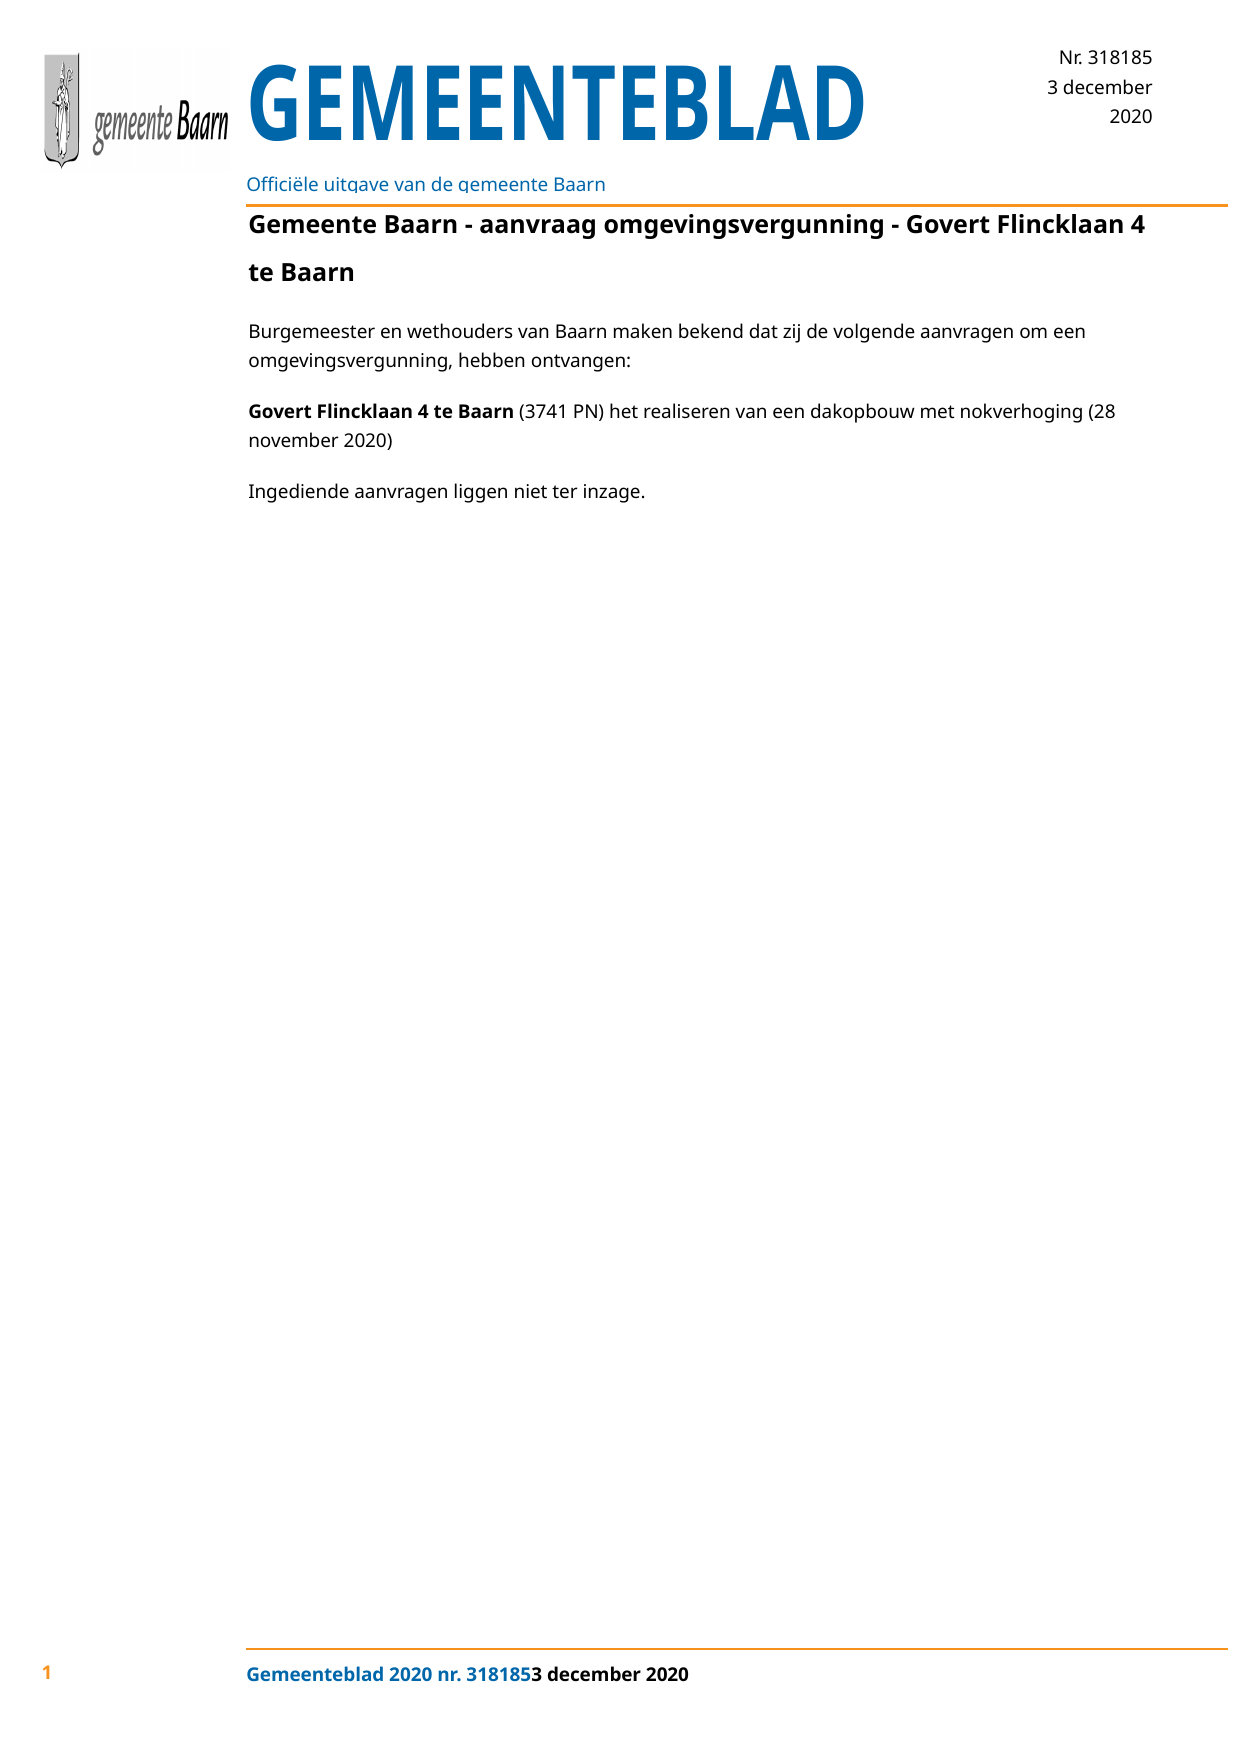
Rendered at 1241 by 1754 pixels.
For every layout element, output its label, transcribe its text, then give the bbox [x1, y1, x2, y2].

text Burgemeester en wethouders van Baarn maken bekend dat zij de volgende aanvragen om een omgevingsvergunning, hebben ontvangen: [248, 318, 1152, 373]
text Ingediende aanvragen liggen niet ter inzage. [248, 478, 1152, 504]
picture [41, 47, 231, 172]
text Gemeente Baarn - aanvraag omgevingsvergunning - Govert Flincklaan 4 te Baarn [248, 207, 1152, 288]
text Govert Flincklaan 4 te Baarn (3741 PN) het realiseren van een dakopbouw met nokverhoging (28 november 2020) [248, 398, 1152, 453]
